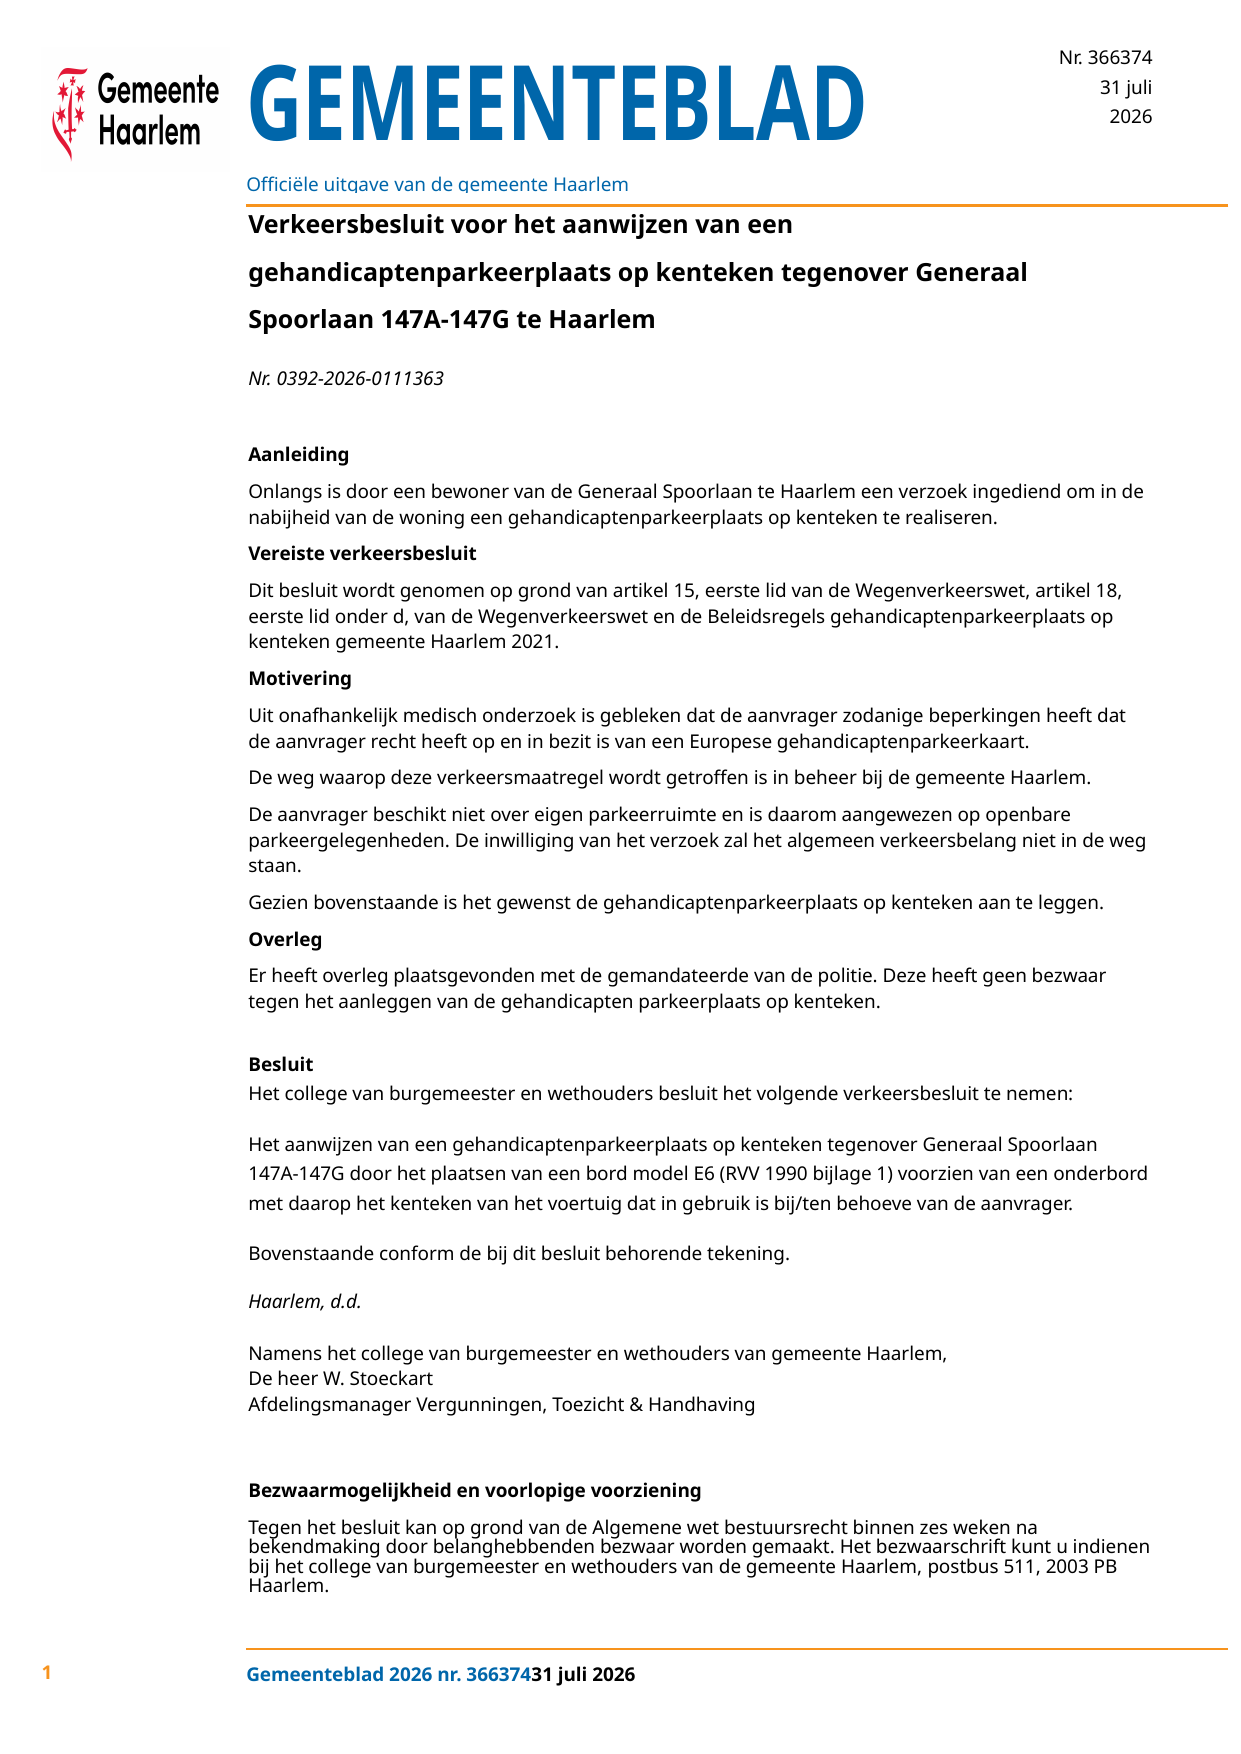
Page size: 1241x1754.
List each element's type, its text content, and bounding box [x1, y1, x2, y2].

text Verkeersbesluit voor het aanwijzen van een gehandicaptenparkeerplaats op kenteken tegenover Generaal Spoorlaan 147A-147G te Haarlem [248, 207, 1152, 336]
text Bovenstaande conform de bij dit besluit behorende tekening. [248, 1241, 1152, 1266]
text Onlangs is door een bewoner van de Generaal Spoorlaan te Haarlem een verzoek ingediend om in de nabijheid van de woning een gehandicaptenparkeerplaats op kenteken te realiseren. [248, 478, 1152, 530]
text Nr. 0392-2026-0111363 [248, 366, 1152, 391]
text Dit besluit wordt genomen op grond van artikel 15, eerste lid van de Wegenverkeerswet, artikel 18, eerste lid onder d, van de Wegenverkeerswet en de Beleidsregels gehandicaptenparkeerplaats op kenteken gemeente Haarlem 2021. [248, 577, 1152, 654]
text Bezwaarmogelijkheid en voorlopige voorziening [248, 1482, 1152, 1501]
text Tegen het besluit kan op grond van de Algemene wet bestuursrecht binnen zes weken na bekendmaking door belanghebbenden bezwaar worden gemaakt. Het bezwaarschrift kunt u indienen bij het college van burgemeester en wethouders van de gemeente Haarlem, postbus 511, 2003 PB Haarlem. [248, 1519, 1152, 1596]
text De heer W. Stoeckart [248, 1366, 1152, 1391]
text Er heeft overleg plaatsgevonden met de gemandateerde van de politie. Deze heeft geen bezwaar tegen het aanleggen van de gehandicapten parkeerplaats op kenteken. [248, 963, 1152, 1014]
text Namens het college van burgemeester en wethouders van gemeente Haarlem, [248, 1340, 1152, 1366]
text Uit onafhankelijk medisch onderzoek is gebleken dat de aanvrager zodanige beperkingen heeft dat de aanvrager recht heeft op en in bezit is van een Europese gehandicaptenparkeerkaart. [248, 702, 1152, 753]
text Het college van burgemeester en wethouders besluit het volgende verkeersbesluit te nemen: [248, 1081, 1152, 1106]
text Besluit [248, 1051, 1152, 1077]
text Haarlem, d.d. [248, 1288, 1152, 1314]
text Aanleiding [248, 442, 1152, 467]
text De aanvrager beschikt niet over eigen parkeerruimte en is daarom aangewezen op openbare parkeergelegenheden. De inwilliging van het verzoek zal het algemeen verkeersbelang niet in de weg staan. [248, 801, 1152, 878]
text Gezien bovenstaande is het gewenst de gehandicaptenparkeerplaats op kenteken aan te leggen. [248, 889, 1152, 915]
text Vereiste verkeersbesluit [248, 541, 1152, 566]
text Motivering [248, 665, 1152, 691]
text Het aanwijzen van een gehandicaptenparkeerplaats op kenteken tegenover Generaal Spoorlaan 147A-147G door het plaatsen van een bord model E6 (RVV 1990 bijlage 1) voorzien van een onderbord met daarop het kenteken van het voertuig dat in gebruik is bij/ten behoeve van de aanvrager. [248, 1131, 1152, 1216]
picture [41, 47, 231, 172]
text De weg waarop deze verkeersmaatregel wordt getroffen is in beheer bij de gemeente Haarlem. [248, 764, 1152, 790]
text Afdelingsmanager Vergunningen, Toezicht & Handhaving [248, 1391, 1152, 1417]
text Overleg [248, 926, 1152, 952]
